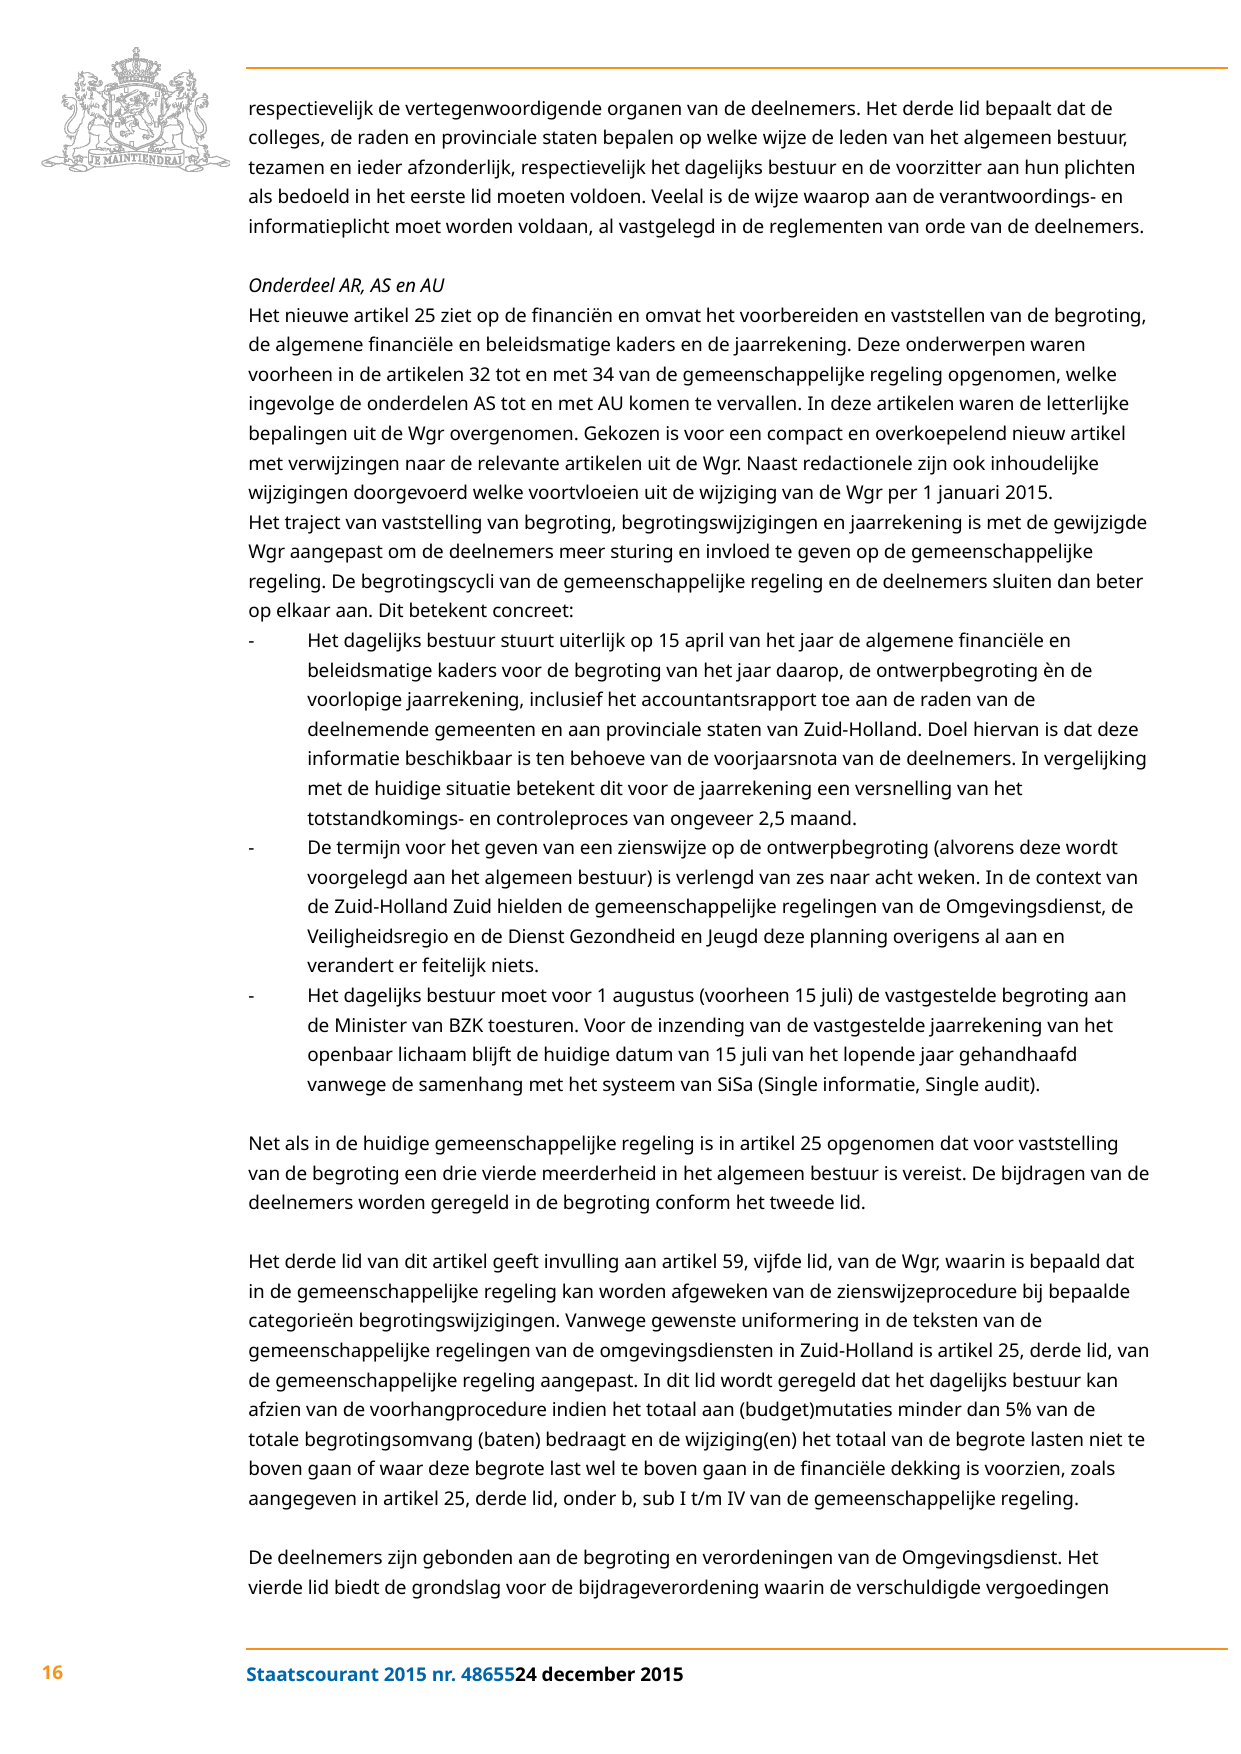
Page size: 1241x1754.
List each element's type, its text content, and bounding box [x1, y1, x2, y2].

text De deelnemers zijn gebonden aan de begroting en verordeningen van de Omgevingsdienst. Het vierde lid biedt de grondslag voor de bijdrageverordening waarin de verschuldigde vergoedingen [248, 1544, 1152, 1600]
text respectievelijk de vertegenwoordigende organen van de deelnemers. Het derde lid bepaalt dat de colleges, de raden en provinciale staten bepalen op welke wijze de leden van het algemeen bestuur, tezamen en ieder afzonderlijk, respectievelijk het dagelijks bestuur en de voorzitter aan hun plichten als bedoeld in het eerste lid moeten voldoen. Veelal is de wijze waarop aan de verantwoordings- en informatieplicht moet worden voldaan, al vastgelegd in de reglementen van orde van de deelnemers. [248, 95, 1152, 239]
list Het dagelijks bestuur moet voor 1 augustus (voorheen 15 juli) de vastgestelde begroting aan de Minister van BZK toesturen. Voor de inzending van de vastgestelde jaarrekening van het openbaar lichaam blijft de huidige datum van 15 juli van het lopende jaar gehandhaafd vanwege de samenhang met het systeem van SiSa (Single informatie, Single audit). [248, 982, 1152, 1097]
list De termijn voor het geven van een zienswijze op de ontwerpbegroting (alvorens deze wordt voorgelegd aan het algemeen bestuur) is verlengd van zes naar acht weken. In de context van de Zuid-Holland Zuid hielden de gemeenschappelijke regelingen van de Omgevingsdienst, de Veiligheidsregio en de Dienst Gezondheid en Jeugd deze planning overigens al aan en verandert er feitelijk niets. [248, 834, 1152, 978]
text Het nieuwe artikel 25 ziet op de financiën en omvat het voorbereiden en vaststellen van de begroting, de algemene financiële en beleidsmatige kaders en de jaarrekening. Deze onderwerpen waren voorheen in de artikelen 32 tot en met 34 van de gemeenschappelijke regeling opgenomen, welke ingevolge de onderdelen AS tot en met AU komen te vervallen. In deze artikelen waren de letterlijke bepalingen uit de Wgr overgenomen. Gekozen is voor een compact en overkoepelend nieuw artikel met verwijzingen naar de relevante artikelen uit de Wgr. Naast redactionele zijn ook inhoudelijke wijzigingen doorgevoerd welke voortvloeien uit de wijziging van de Wgr per 1 januari 2015. [248, 302, 1152, 505]
text Onderdeel AR, AS en AU [248, 272, 1152, 298]
list Het dagelijks bestuur stuurt uiterlijk op 15 april van het jaar de algemene financiële en beleidsmatige kaders voor de begroting van het jaar daarop, de ontwerpbegroting èn de voorlopige jaarrekening, inclusief het accountantsrapport toe aan de raden van de deelnemende gemeenten en aan provinciale staten van Zuid-Holland. Doel hiervan is dat deze informatie beschikbaar is ten behoeve van de voorjaarsnota van de deelnemers. In vergelijking met de huidige situatie betekent dit voor de jaarrekening een versnelling van het totstandkomings- en controleproces van ongeveer 2,5 maand. [248, 627, 1152, 831]
text Net als in de huidige gemeenschappelijke regeling is in artikel 25 opgenomen dat voor vaststelling van de begroting een drie vierde meerderheid in het algemeen bestuur is vereist. De bijdragen van de deelnemers worden geregeld in de begroting conform het tweede lid. [248, 1130, 1152, 1215]
text Het traject van vaststelling van begroting, begrotingswijzigingen en jaarrekening is met de gewijzigde Wgr aangepast om de deelnemers meer sturing en invloed te geven op de gemeenschappelijke regeling. De begrotingscycli van de gemeenschappelijke regeling en de deelnemers sluiten dan beter op elkaar aan. Dit betekent concreet: [248, 509, 1152, 623]
text Het derde lid van dit artikel geeft invulling aan artikel 59, vijfde lid, van de Wgr, waarin is bepaald dat in de gemeenschappelijke regeling kan worden afgeweken van de zienswijzeprocedure bij bepaalde categorieën begrotingswijzigingen. Vanwege gewenste uniformering in de teksten van de gemeenschappelijke regelingen van de omgevingsdiensten in Zuid-Holland is artikel 25, derde lid, van de gemeenschappelijke regeling aangepast. In dit lid wordt geregeld dat het dagelijks bestuur kan afzien van de voorhangprocedure indien het totaal aan (budget)mutaties minder dan 5% van de totale begrotingsomvang (baten) bedraagt en de wijziging(en) het totaal van de begrote lasten niet te boven gaan of waar deze begrote last wel te boven gaan in de financiële dekking is voorzien, zoals aangegeven in artikel 25, derde lid, onder b, sub I t/m IV van de gemeenschappelijke regeling. [248, 1248, 1152, 1511]
picture [41, 47, 231, 172]
